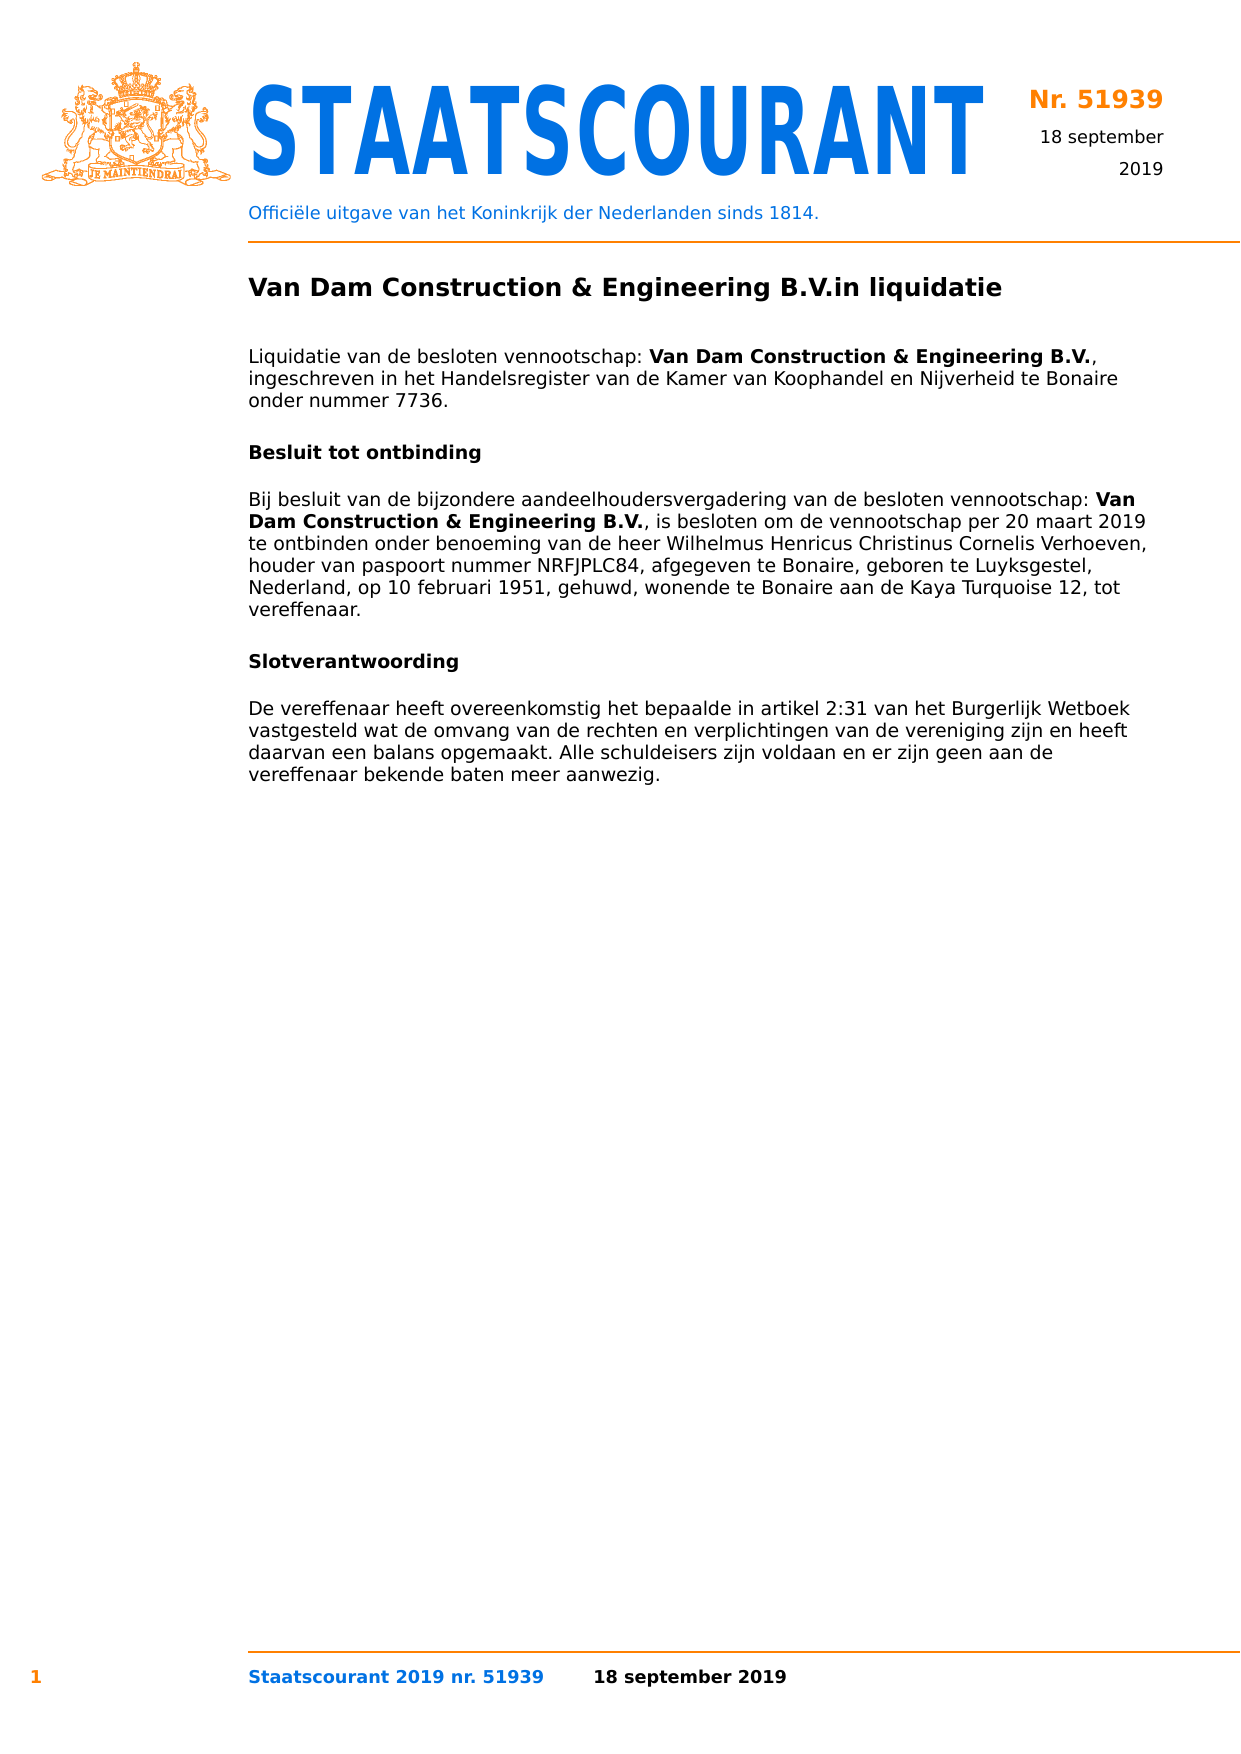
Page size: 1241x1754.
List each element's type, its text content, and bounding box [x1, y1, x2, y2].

table_cell Officiële uitgave van het Koninkrijk der Nederlanden sinds 1814. [248, 203, 1240, 241]
subtitle Besluit tot ontbinding [248, 442, 1163, 464]
text Bij besluit van de bijzondere aandeelhoudersvergadering van de besloten vennootschap: Van Dam Construction & Engineering B.V., is besloten om de vennootschap per 20 maart 2019 te ontbinden onder benoeming van de heer Wilhelmus Henricus Christinus Cornelis Verhoeven, houder van paspoort nummer NRFJPLC84, afgegeven te Bonaire, geboren te Luyksgestel, Nederland, op 10 februari 1951, gehuwd, wonende te Bonaire aan de Kaya Turquoise 12, tot vereffenaar. [248, 489, 1163, 621]
table_header [25, 62, 248, 241]
subtitle Van Dam Construction & Engineering B.V.in liquidatie [248, 273, 1163, 302]
table_cell 18 september [998, 121, 1240, 153]
text Liquidatie van de besloten vennootschap: Van Dam Construction & Engineering B.V., ingeschreven in het Handelsregister van de Kamer van Koophandel en Nijverheid te Bonaire onder nummer 7736. [248, 346, 1163, 412]
table_header Nr. 51939 [998, 62, 1240, 121]
text De vereffenaar heeft overeenkomstig het bepaalde in artikel 2:31 van het Burgerlijk Wetboek vastgesteld wat de omvang van de rechten en verplichtingen van de vereniging zijn en heeft daarvan een balans opgemaakt. Alle schuldeisers zijn voldaan en er zijn geen aan de vereffenaar bekende baten meer aanwezig. [248, 698, 1163, 786]
table_cell 2019 [998, 153, 1240, 203]
picture [41, 62, 231, 186]
subtitle Slotverantwoording [248, 651, 1163, 673]
table_header STAATSCOURANT [248, 62, 998, 203]
